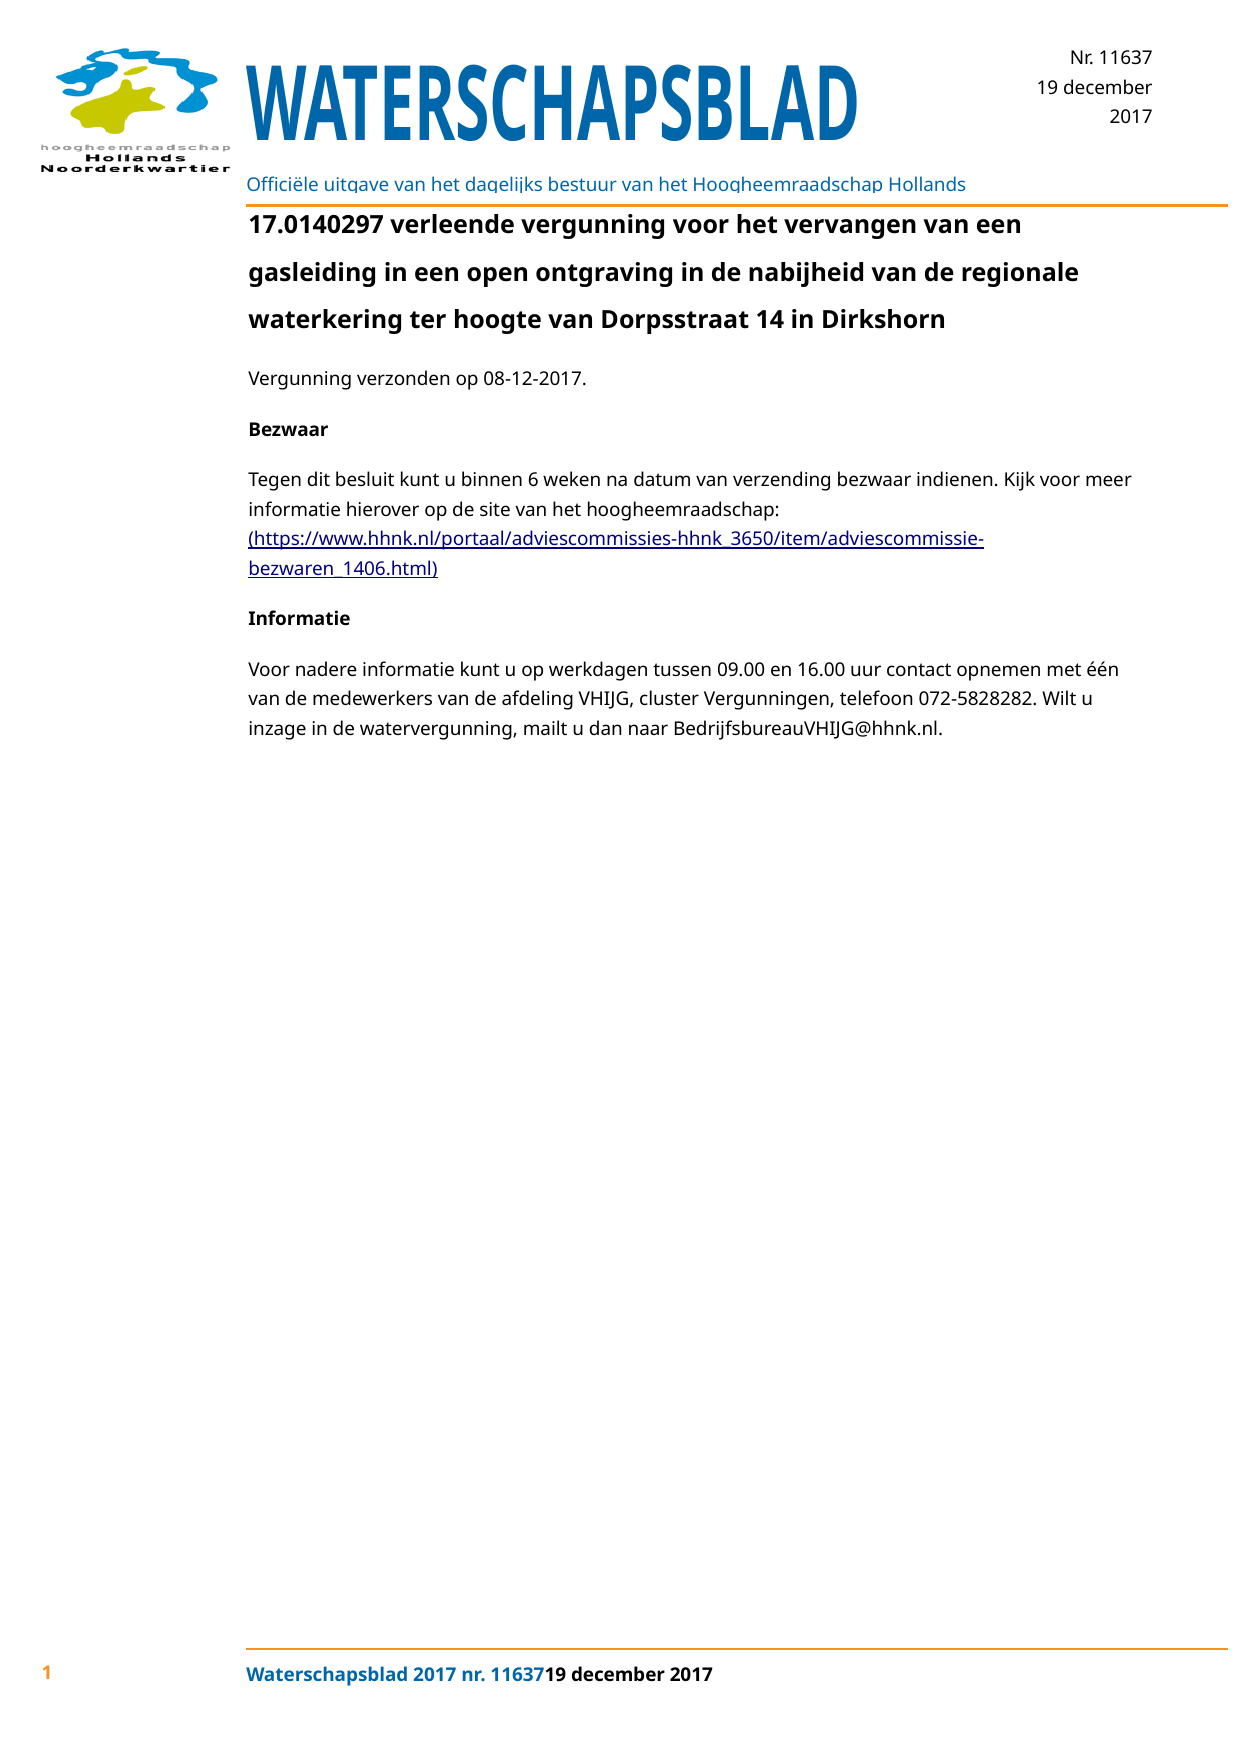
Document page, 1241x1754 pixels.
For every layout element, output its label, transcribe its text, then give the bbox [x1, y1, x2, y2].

text Tegen dit besluit kunt u binnen 6 weken na datum van verzending bezwaar indienen. Kijk voor meer informatie hierover op de site van het hoogheemraadschap: (https://www.hhnk.nl/portaal/adviescommissies-hhnk_3650/item/adviescommissie-bezwaren_1406.html) [248, 466, 1152, 581]
text Bezwaar [248, 416, 1152, 442]
text 17.0140297 verleende vergunning voor het vervangen van een gasleiding in een open ontgraving in de nabijheid van de regionale waterkering ter hoogte van Dorpsstraat 14 in Dirkshorn [248, 207, 1152, 336]
text Informatie [248, 606, 1152, 631]
picture [41, 47, 231, 172]
text Voor nadere informatie kunt u op werkdagen tussen 09.00 en 16.00 uur contact opnemen met één van de medewerkers van de afdeling VHIJG, cluster Vergunningen, telefoon 072-5828282. Wilt u inzage in de watervergunning, mailt u dan naar BedrijfsbureauVHIJG@hhnk.nl. [248, 656, 1152, 741]
text Vergunning verzonden op 08-12-2017. [248, 366, 1152, 391]
